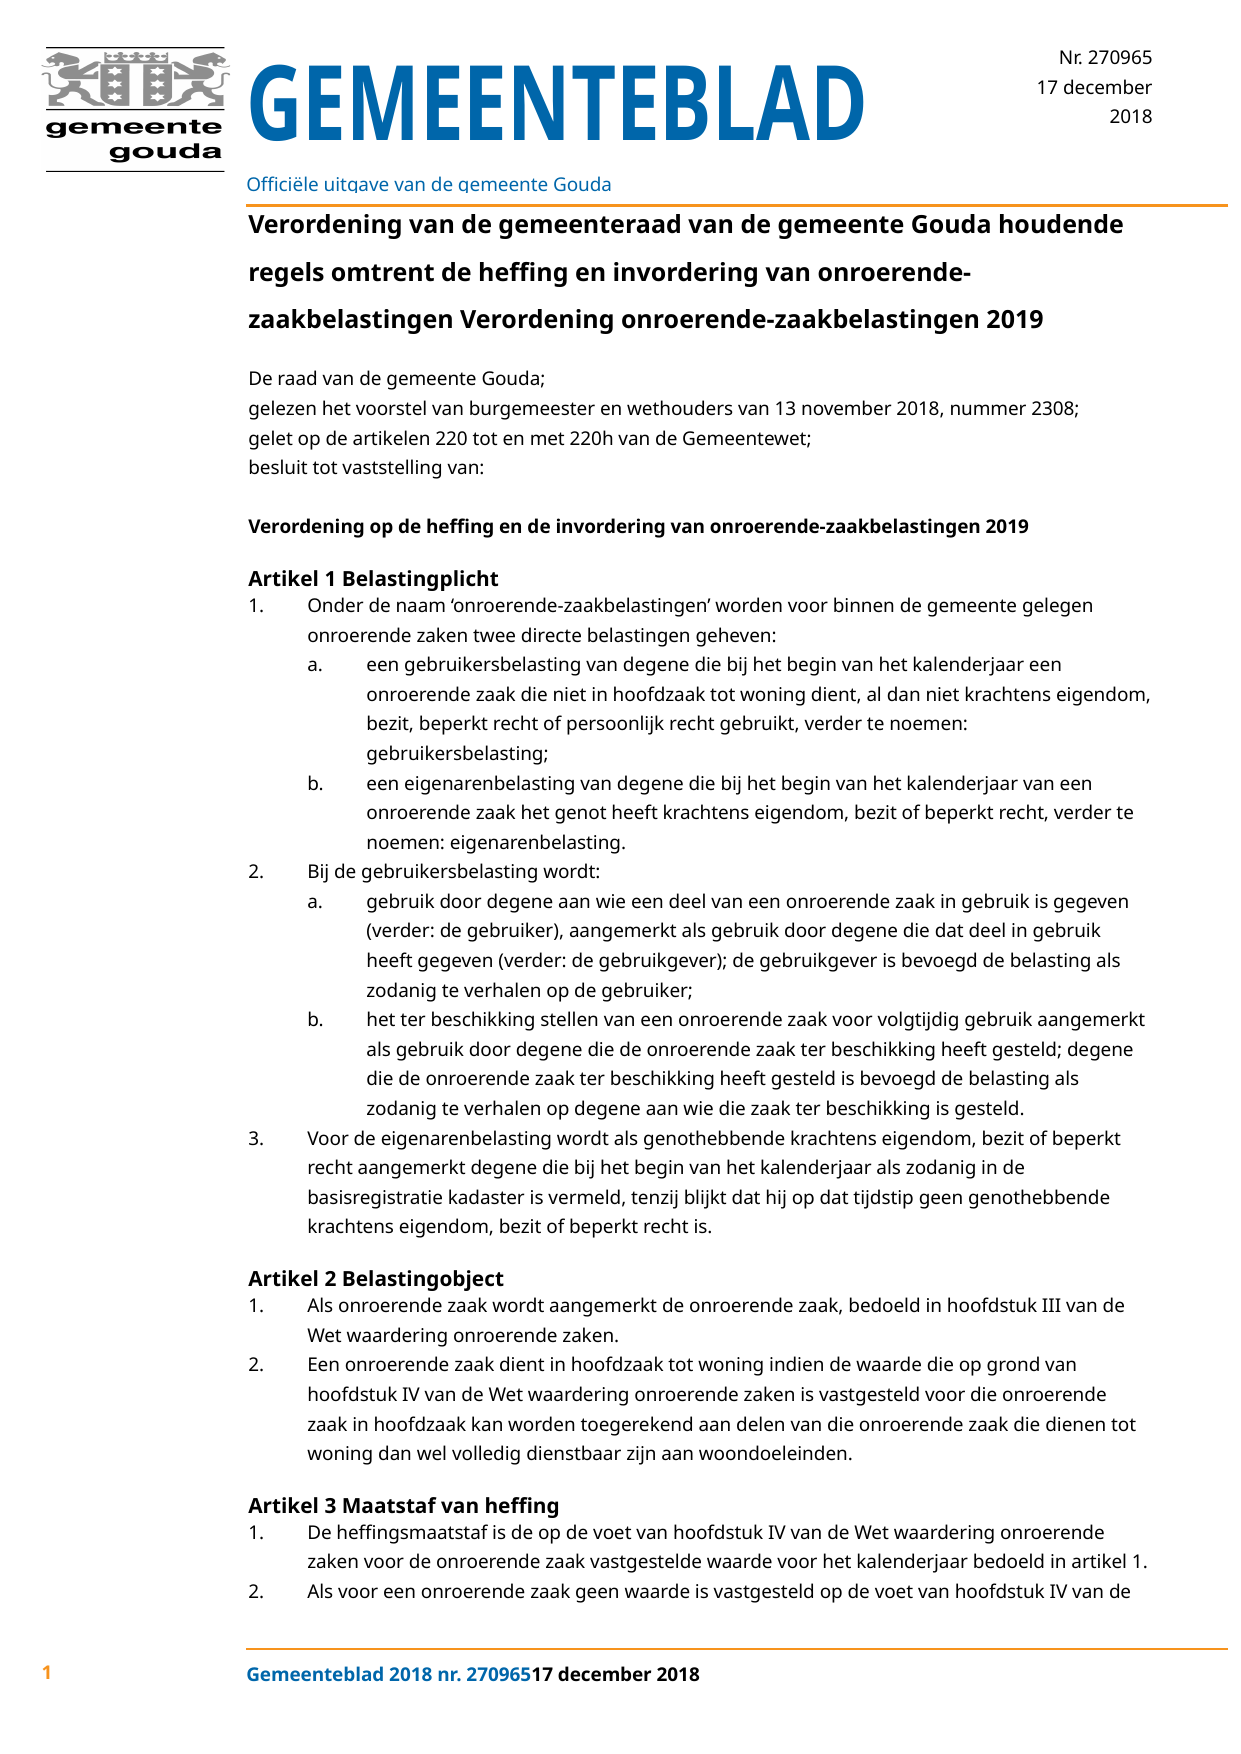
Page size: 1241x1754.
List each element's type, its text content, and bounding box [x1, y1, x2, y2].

list gebruik door degene aan wie een deel van een onroerende zaak in gebruik is gegeven (verder: de gebruiker), aangemerkt als gebruik door degene die dat deel in gebruik heeft gegeven (verder: de gebruikgever); de gebruikgever is bevoegd de belasting als zodanig te verhalen op de gebruiker; [307, 888, 1152, 1003]
list Voor de eigenarenbelasting wordt als genothebbende krachtens eigendom, bezit of beperkt recht aangemerkt degene die bij het begin van het kalenderjaar als zodanig in de basisregistratie kadaster is vermeld, tenzij blijkt dat hij op dat tijdstip geen genothebbende krachtens eigendom, bezit of beperkt recht is. [248, 1125, 1152, 1239]
picture [41, 47, 231, 172]
list een eigenarenbelasting van degene die bij het begin van het kalenderjaar van een onroerende zaak het genot heeft krachtens eigendom, bezit of beperkt recht, verder te noemen: eigenarenbelasting. [307, 770, 1152, 855]
text Artikel 2 Belastingobject [248, 1264, 1152, 1292]
list Als voor een onroerende zaak geen waarde is vastgesteld op de voet van hoofdstuk IV van de [248, 1578, 1152, 1604]
text besluit tot vaststelling van: [248, 454, 1152, 480]
text De raad van de gemeente Gouda; [248, 366, 1152, 391]
list Bij de gebruikersbelasting wordt: [248, 858, 1152, 884]
list De heffingsmaatstaf is de op de voet van hoofdstuk IV van de Wet waardering onroerende zaken voor de onroerende zaak vastgestelde waarde voor het kalenderjaar bedoeld in artikel 1. [248, 1519, 1152, 1574]
text gelezen het voorstel van burgemeester en wethouders van 13 november 2018, nummer 2308; [248, 395, 1152, 421]
list Onder de naam ‘onroerende-zaakbelastingen’ worden voor binnen de gemeente gelegen onroerende zaken twee directe belastingen geheven: [248, 592, 1152, 648]
list Als onroerende zaak wordt aangemerkt de onroerende zaak, bedoeld in hoofdstuk III van de Wet waardering onroerende zaken. [248, 1292, 1152, 1348]
text gelet op de artikelen 220 tot en met 220h van de Gemeentewet; [248, 425, 1152, 450]
list een gebruikersbelasting van degene die bij het begin van het kalenderjaar een onroerende zaak die niet in hoofdzaak tot woning dient, al dan niet krachtens eigendom, bezit, beperkt recht of persoonlijk recht gebruikt, verder te noemen: gebruikersbelasting; [307, 651, 1152, 766]
text Artikel 3 Maatstaf van heffing [248, 1491, 1152, 1519]
text Verordening van de gemeenteraad van de gemeente Gouda houdende regels omtrent de heffing en invordering van onroerende-zaakbelastingen Verordening onroerende-zaakbelastingen 2019 [248, 207, 1152, 336]
text Artikel 1 Belastingplicht [248, 564, 1152, 592]
list Een onroerende zaak dient in hoofdzaak tot woning indien de waarde die op grond van hoofdstuk IV van de Wet waardering onroerende zaken is vastgesteld voor die onroerende zaak in hoofdzaak kan worden toegerekend aan delen van die onroerende zaak die dienen tot woning dan wel volledig dienstbaar zijn aan woondoeleinden. [248, 1352, 1152, 1466]
list het ter beschikking stellen van een onroerende zaak voor volgtijdig gebruik aangemerkt als gebruik door degene die de onroerende zaak ter beschikking heeft gesteld; degene die de onroerende zaak ter beschikking heeft gesteld is bevoegd de belasting als zodanig te verhalen op degene aan wie die zaak ter beschikking is gesteld. [307, 1006, 1152, 1121]
text Verordening op de heffing en de invordering van onroerende-zaakbelastingen 2019 [248, 513, 1152, 539]
